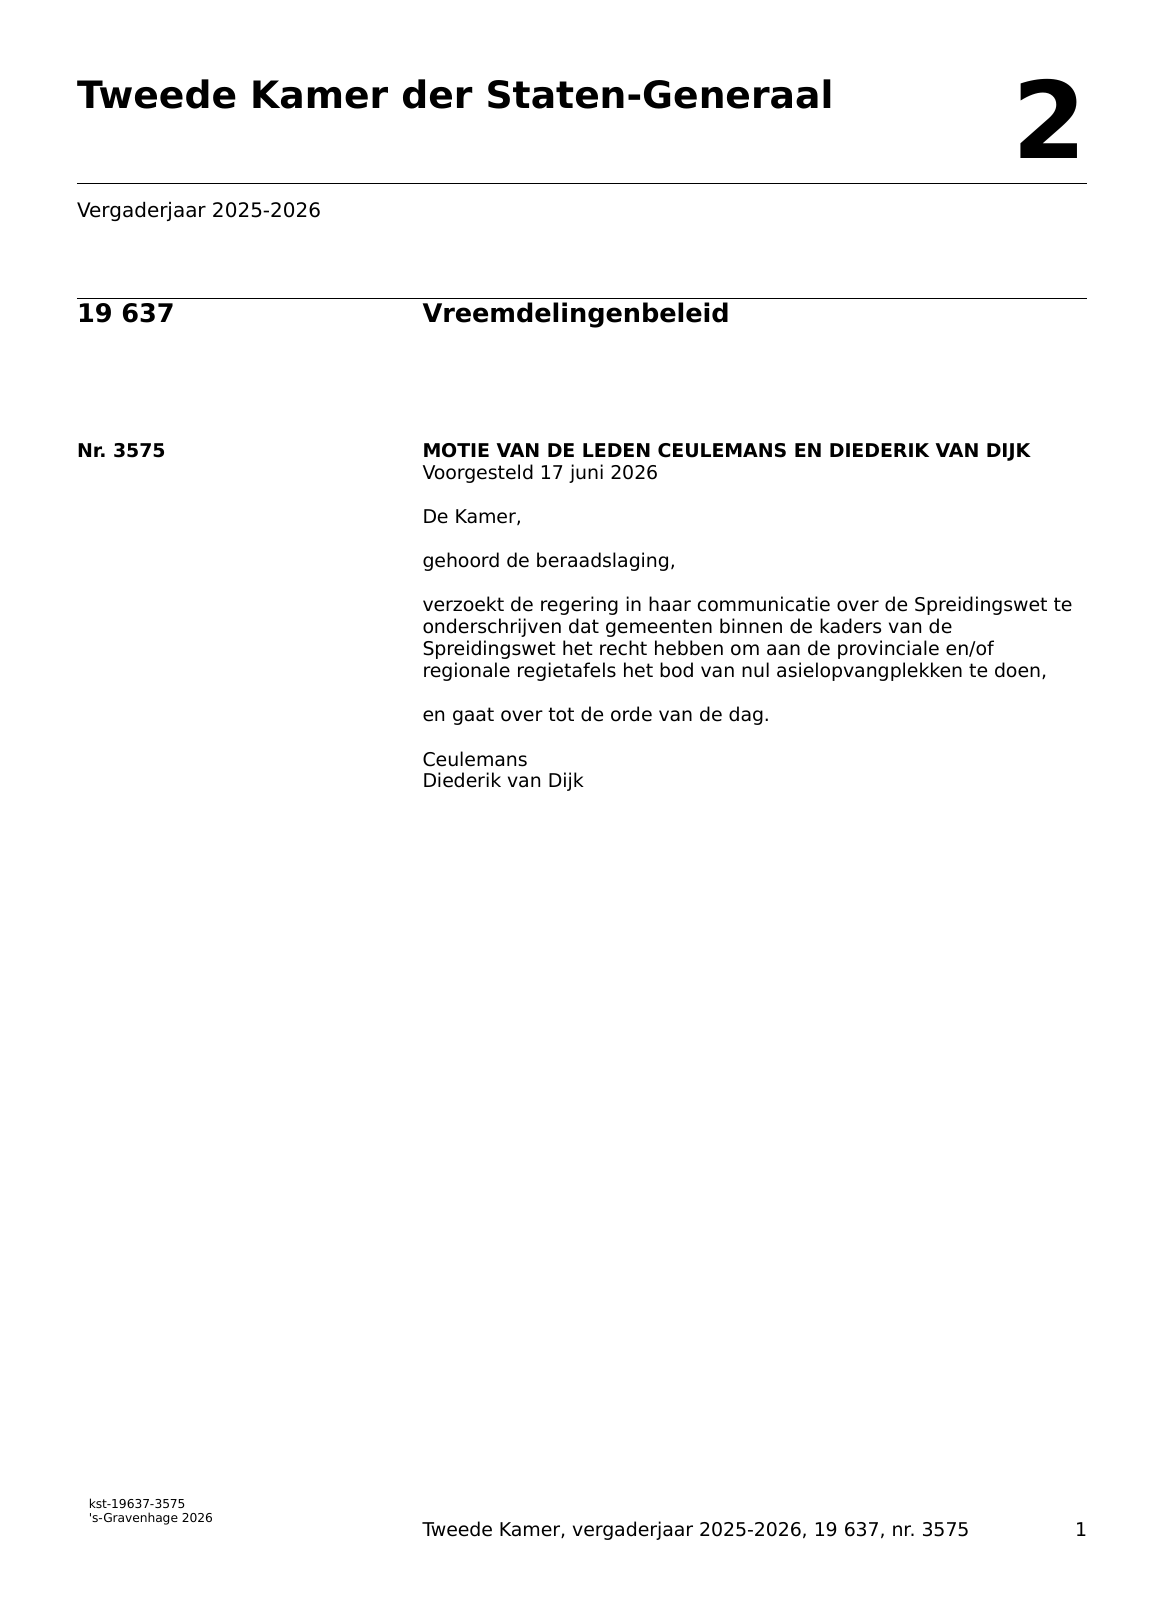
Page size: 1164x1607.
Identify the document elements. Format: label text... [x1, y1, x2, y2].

text kst-19637-3575 [88, 1497, 323, 1511]
subtitle Nr. 3575 MOTIE VAN DE LEDEN CEULEMANS EN DIEDERIK VAN DIJK [77, 440, 1087, 462]
subtitle 19 637 Vreemdelingenbeleid [77, 299, 1087, 329]
text Voorgesteld 17 juni 2026 [422, 462, 1087, 484]
text en gaat over tot de orde van de dag. [422, 704, 1087, 726]
table_cell Vergaderjaar 2025-2026 [77, 184, 1087, 298]
text 's-Gravenhage 2026 [88, 1511, 323, 1525]
text De Kamer, [422, 506, 1087, 528]
text verzoekt de regering in haar communicatie over de Spreidingswet te onderschrijven dat gemeenten binnen de kaders van de Spreidingswet het recht hebben om aan de provinciale en/of regionale regietafels het bod van nul asielopvangplekken te doen, [422, 594, 1087, 682]
text Ceulemans [422, 748, 1087, 770]
table_header Tweede Kamer der Staten-Generaal [77, 59, 886, 183]
text Diederik van Dijk [422, 770, 1087, 792]
text gehoord de beraadslaging, [422, 550, 1087, 572]
table_header 2 [886, 59, 1087, 183]
